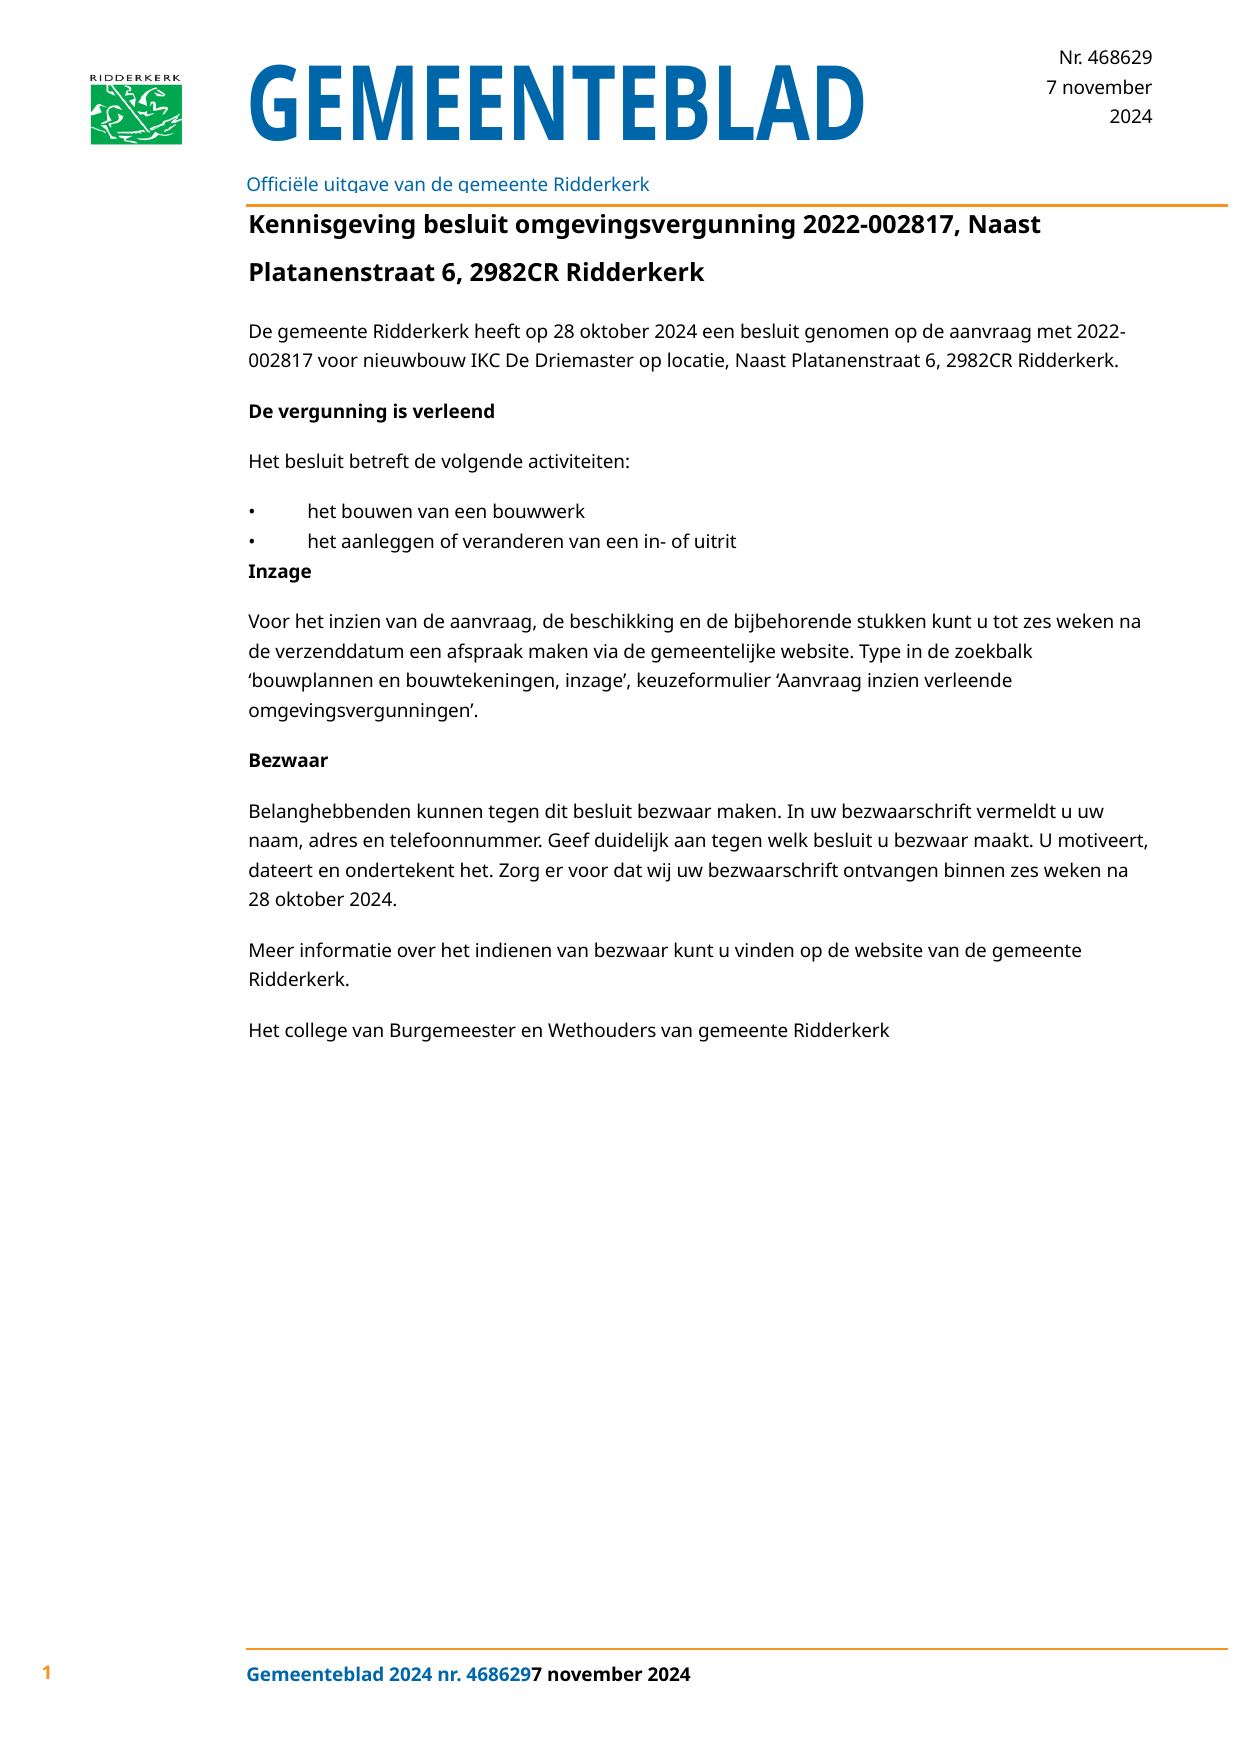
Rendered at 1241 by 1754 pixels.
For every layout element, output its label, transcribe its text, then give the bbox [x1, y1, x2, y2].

text Het besluit betreft de volgende activiteiten: [248, 448, 1152, 474]
text Het college van Burgemeester en Wethouders van gemeente Ridderkerk [248, 1017, 1152, 1043]
text Belanghebbenden kunnen tegen dit besluit bezwaar maken. In uw bezwaarschrift vermeldt u uw naam, adres en telefoonnummer. Geef duidelijk aan tegen welk besluit u bezwaar maakt. U motiveert, dateert en ondertekent het. Zorg er voor dat wij uw bezwaarschrift ontvangen binnen zes weken na 28 oktober 2024. [248, 798, 1152, 912]
list het bouwen van een bouwwerk [248, 499, 1152, 524]
picture [41, 47, 231, 172]
text De gemeente Ridderkerk heeft op 28 oktober 2024 een besluit genomen op de aanvraag met 2022-002817 voor nieuwbouw IKC De Driemaster op locatie, Naast Platanenstraat 6, 2982CR Ridderkerk. [248, 318, 1152, 373]
text Voor het inzien van de aanvraag, de beschikking en de bijbehorende stukken kunt u tot zes weken na de verzenddatum een afspraak maken via de gemeentelijke website. Type in de zoekbalk ‘bouwplannen en bouwtekeningen, inzage’, keuzeformulier ‘Aanvraag inzien verleende omgevingsvergunningen’. [248, 608, 1152, 723]
text Kennisgeving besluit omgevingsvergunning 2022-002817, Naast Platanenstraat 6, 2982CR Ridderkerk [248, 207, 1152, 288]
text Inzage [248, 558, 1152, 584]
text Bezwaar [248, 747, 1152, 773]
text Meer informatie over het indienen van bezwaar kunt u vinden op de website van de gemeente Ridderkerk. [248, 937, 1152, 992]
list het aanleggen of veranderen van een in- of uitrit [248, 528, 1152, 554]
text De vergunning is verleend [248, 398, 1152, 424]
